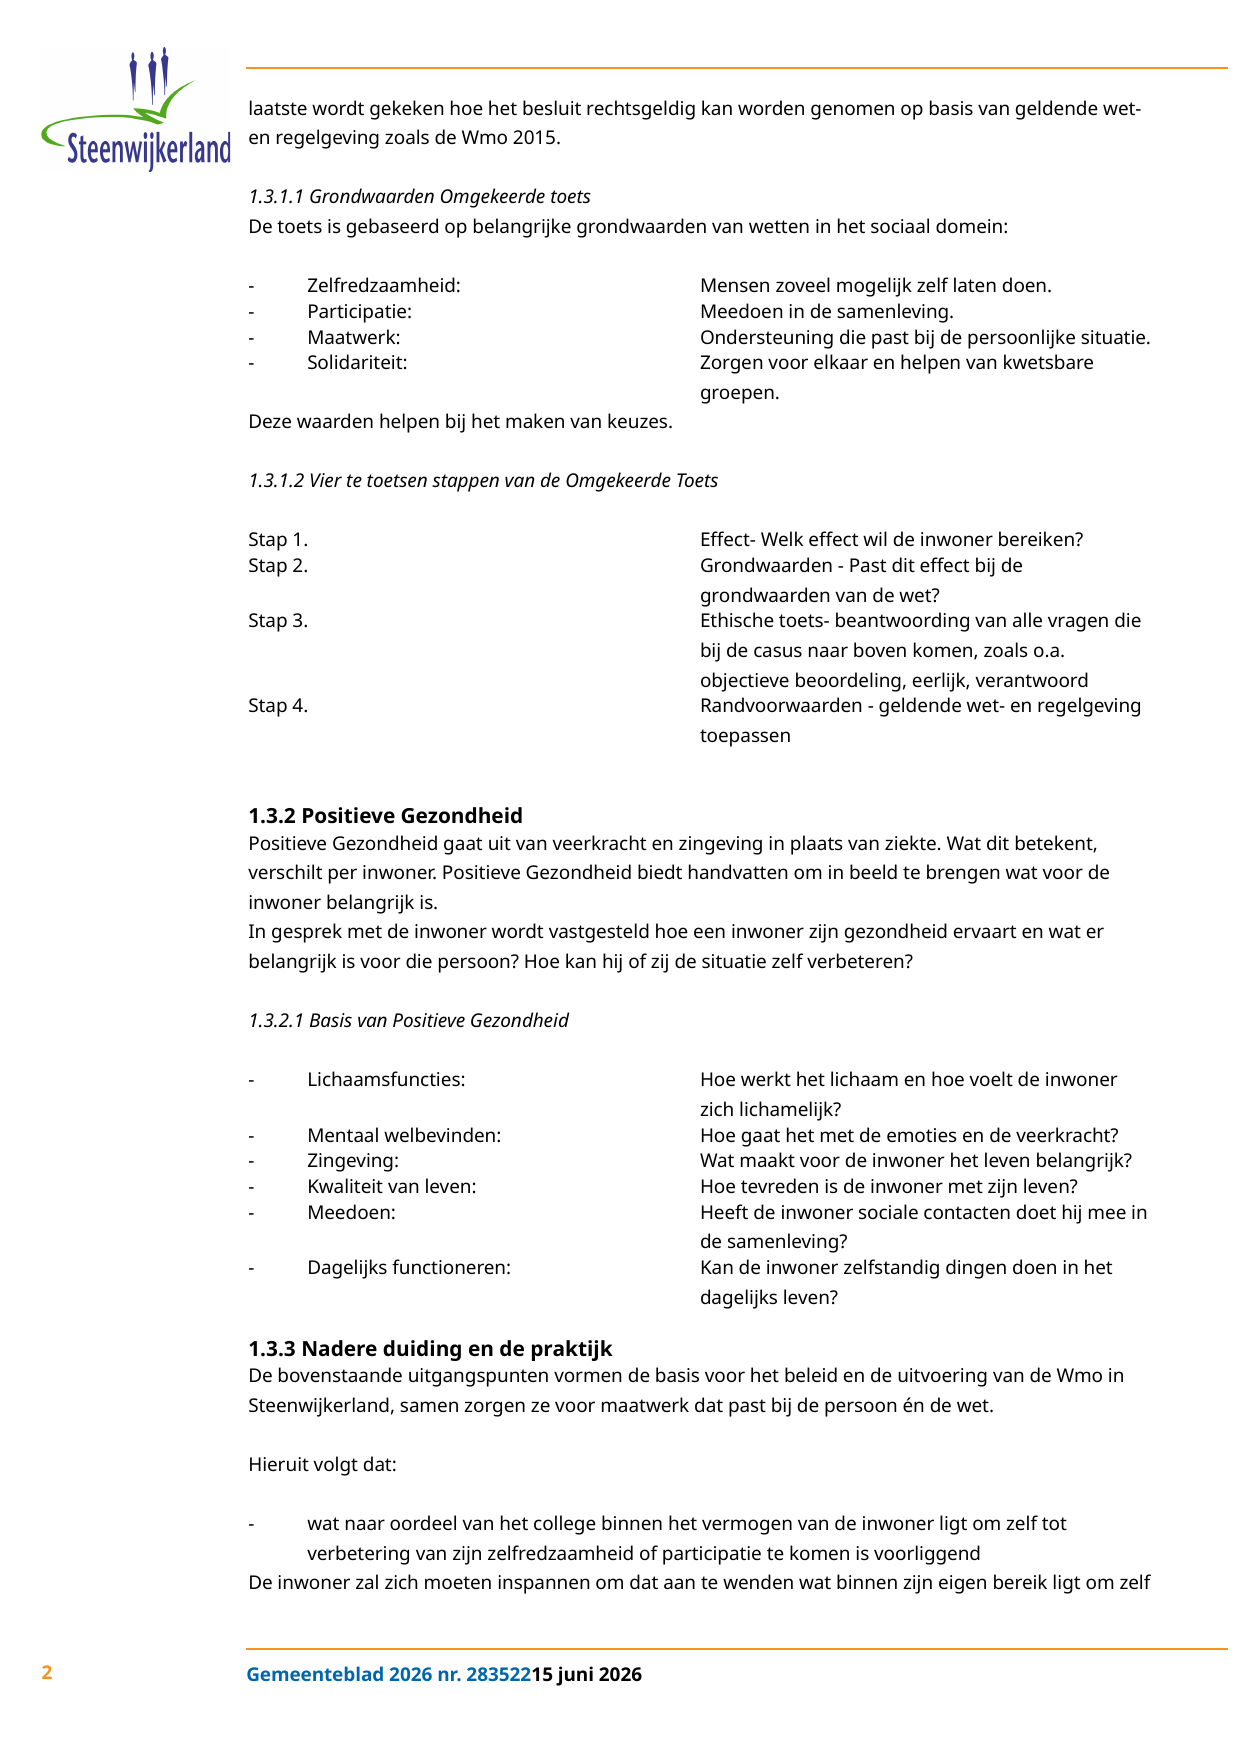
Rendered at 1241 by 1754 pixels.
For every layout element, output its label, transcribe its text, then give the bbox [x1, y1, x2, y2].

picture [41, 47, 231, 172]
table_header Stap 1. [248, 527, 700, 552]
table_cell Hoe tevreden is de inwoner met zijn leven? [700, 1174, 1152, 1199]
table_cell Zingeving: [248, 1148, 700, 1173]
table_cell Ondersteuning die past bij de persoonlijke situatie. [700, 324, 1152, 349]
text De inwoner zal zich moeten inspannen om dat aan te wenden wat binnen zijn eigen bereik ligt om zelf [248, 1569, 1152, 1595]
table_header Zelfredzaamheid: [248, 273, 700, 298]
text Deze waarden helpen bij het maken van keuzes. [248, 408, 1152, 434]
text 1.3.2 Positieve Gezondheid [248, 801, 1152, 830]
text 1.3.2.1 Basis van Positieve Gezondheid [248, 1007, 1152, 1033]
table_cell Stap 3. [248, 608, 700, 692]
table_cell Heeft de inwoner sociale contacten doet hij mee in de samenleving? [700, 1199, 1152, 1254]
table_header Hoe werkt het lichaam en hoe voelt de inwoner zich lichamelijk? [700, 1067, 1152, 1122]
text De bovenstaande uitgangspunten vormen de basis voor het beleid en de uitvoering van de Wmo in Steenwijkerland, samen zorgen ze voor maatwerk dat past bij de persoon én de wet. [248, 1362, 1152, 1418]
text Hieruit volgt dat: [248, 1451, 1152, 1477]
table_cell Participatie: [248, 298, 700, 324]
table_header Effect- Welk effect wil de inwoner bereiken? [700, 527, 1152, 552]
table_cell Maatwerk: [248, 324, 700, 349]
text 1.3.3 Nadere duiding en de praktijk [248, 1334, 1152, 1362]
text De toets is gebaseerd op belangrijke grondwaarden van wetten in het sociaal domein: [248, 213, 1152, 239]
table_cell Wat maakt voor de inwoner het leven belangrijk? [700, 1148, 1152, 1173]
list wat naar oordeel van het college binnen het vermogen van de inwoner ligt om zelf tot verbetering van zijn zelfredzaamheid of participatie te komen is voorliggend [248, 1510, 1152, 1566]
table_cell Mentaal welbevinden: [248, 1122, 700, 1148]
table_cell Meedoen in de samenleving. [700, 298, 1152, 324]
table_cell Meedoen: [248, 1199, 700, 1254]
text 1.3.1.1 Grondwaarden Omgekeerde toets [248, 183, 1152, 209]
table_cell Hoe gaat het met de emoties en de veerkracht? [700, 1122, 1152, 1148]
table_cell Dagelijks functioneren: [248, 1255, 700, 1310]
table_cell Grondwaarden - Past dit effect bij de grondwaarden van de wet? [700, 552, 1152, 608]
table_cell Randvoorwaarden - geldende wet- en regelgeving toepassen [700, 693, 1152, 748]
table_cell Solidariteit: [248, 350, 700, 405]
table_header Mensen zoveel mogelijk zelf laten doen. [700, 273, 1152, 298]
table_cell Stap 2. [248, 552, 700, 608]
table_cell Ethische toets- beantwoording van alle vragen die bij de casus naar boven komen, zoals o.a. objectieve beoordeling, eerlijk, verantwoord [700, 608, 1152, 692]
table_cell Kan de inwoner zelfstandig dingen doen in het dagelijks leven? [700, 1255, 1152, 1310]
table_cell Zorgen voor elkaar en helpen van kwetsbare groepen. [700, 350, 1152, 405]
table_cell Stap 4. [248, 693, 700, 748]
text 1.3.1.2 Vier te toetsen stappen van de Omgekeerde Toets [248, 467, 1152, 493]
text laatste wordt gekeken hoe het besluit rechtsgeldig kan worden genomen op basis van geldende wet- en regelgeving zoals de Wmo 2015. [248, 95, 1152, 150]
table_header Lichaamsfuncties: [248, 1067, 700, 1122]
text Positieve Gezondheid gaat uit van veerkracht en zingeving in plaats van ziekte. Wat dit betekent, verschilt per inwoner. Positieve Gezondheid biedt handvatten om in beeld te brengen wat voor de inwoner belangrijk is. [248, 830, 1152, 915]
text In gesprek met de inwoner wordt vastgesteld hoe een inwoner zijn gezondheid ervaart en wat er belangrijk is voor die persoon? Hoe kan hij of zij de situatie zelf verbeteren? [248, 919, 1152, 974]
table_cell Kwaliteit van leven: [248, 1174, 700, 1199]
